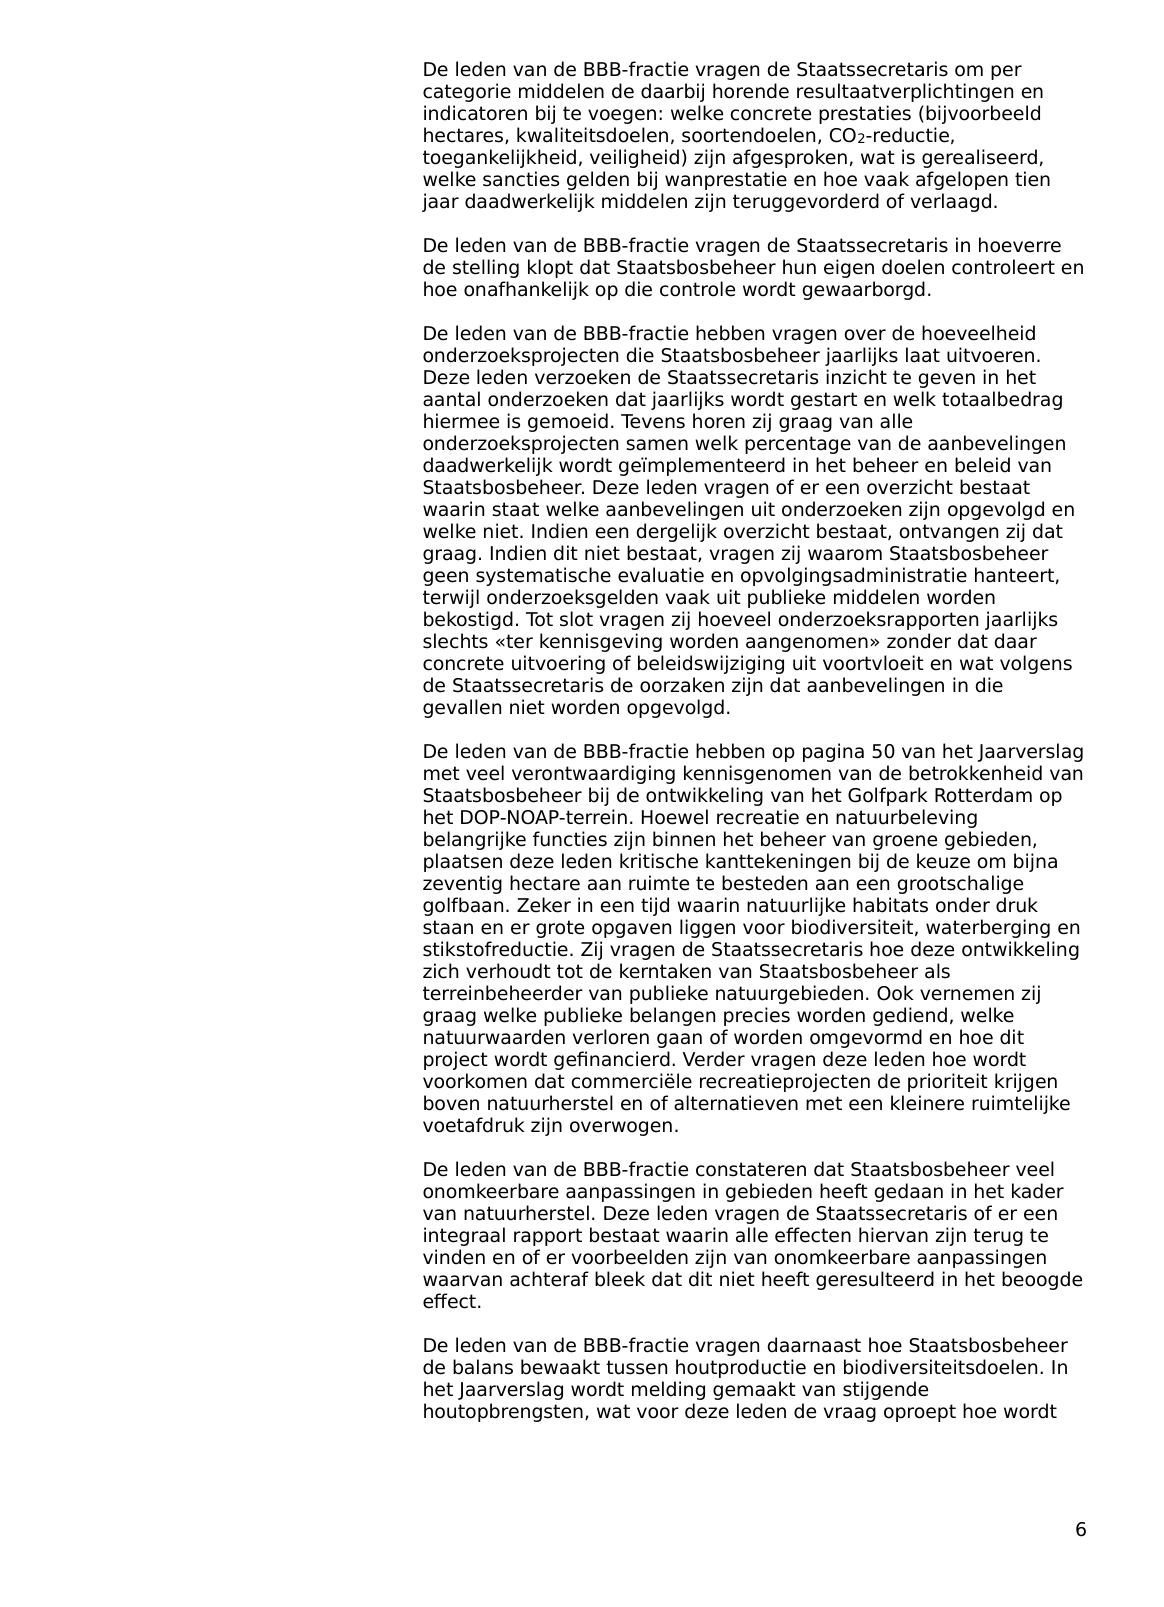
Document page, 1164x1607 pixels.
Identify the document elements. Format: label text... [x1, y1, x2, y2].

text De leden van de BBB-fractie hebben vragen over de hoeveelheid onderzoeksprojecten die Staatsbosbeheer jaarlijks laat uitvoeren. Deze leden verzoeken de Staatssecretaris inzicht te geven in het aantal onderzoeken dat jaarlijks wordt gestart en welk totaalbedrag hiermee is gemoeid. Tevens horen zij graag van alle onderzoeksprojecten samen welk percentage van de aanbevelingen daadwerkelijk wordt geïmplementeerd in het beheer en beleid van Staatsbosbeheer. Deze leden vragen of er een overzicht bestaat waarin staat welke aanbevelingen uit onderzoeken zijn opgevolgd en welke niet. Indien een dergelijk overzicht bestaat, ontvangen zij dat graag. Indien dit niet bestaat, vragen zij waarom Staatsbosbeheer geen systematische evaluatie en opvolgingsadministratie hanteert, terwijl onderzoeksgelden vaak uit publieke middelen worden bekostigd. Tot slot vragen zij hoeveel onderzoeksrapporten jaarlijks slechts «ter kennisgeving worden aangenomen» zonder dat daar concrete uitvoering of beleidswijziging uit voortvloeit en wat volgens de Staatssecretaris de oorzaken zijn dat aanbevelingen in die gevallen niet worden opgevolgd. [422, 323, 1087, 719]
text De leden van de BBB-fractie vragen de Staatssecretaris om per categorie middelen de daarbij horende resultaatverplichtingen en indicatoren bij te voegen: welke concrete prestaties (bijvoorbeeld hectares, kwaliteitsdoelen, soortendoelen, CO2-reductie, toegankelijkheid, veiligheid) zijn afgesproken, wat is gerealiseerd, welke sancties gelden bij wanprestatie en hoe vaak afgelopen tien jaar daadwerkelijk middelen zijn teruggevorderd of verlaagd. [422, 59, 1087, 213]
text De leden van de BBB-fractie vragen de Staatssecretaris in hoeverre de stelling klopt dat Staatsbosbeheer hun eigen doelen controleert en hoe onafhankelijk op die controle wordt gewaarborgd. [422, 235, 1087, 301]
text De leden van de BBB-fractie hebben op pagina 50 van het Jaarverslag met veel verontwaardiging kennisgenomen van de betrokkenheid van Staatsbosbeheer bij de ontwikkeling van het Golfpark Rotterdam op het DOP-NOAP-terrein. Hoewel recreatie en natuurbeleving belangrijke functies zijn binnen het beheer van groene gebieden, plaatsen deze leden kritische kanttekeningen bij de keuze om bijna zeventig hectare aan ruimte te besteden aan een grootschalige golfbaan. Zeker in een tijd waarin natuurlijke habitats onder druk staan en er grote opgaven liggen voor biodiversiteit, waterberging en stikstofreductie. Zij vragen de Staatssecretaris hoe deze ontwikkeling zich verhoudt tot de kerntaken van Staatsbosbeheer als terreinbeheerder van publieke natuurgebieden. Ook vernemen zij graag welke publieke belangen precies worden gediend, welke natuurwaarden verloren gaan of worden omgevormd en hoe dit project wordt gefinancierd. Verder vragen deze leden hoe wordt voorkomen dat commerciële recreatieprojecten de prioriteit krijgen boven natuurherstel en of alternatieven met een kleinere ruimtelijke voetafdruk zijn overwogen. [422, 741, 1087, 1137]
text De leden van de BBB-fractie vragen daarnaast hoe Staatsbosbeheer de balans bewaakt tussen houtproductie en biodiversiteitsdoelen. In het Jaarverslag wordt melding gemaakt van stijgende houtopbrengsten, wat voor deze leden de vraag oproept hoe wordt [422, 1335, 1087, 1423]
text De leden van de BBB-fractie constateren dat Staatsbosbeheer veel onomkeerbare aanpassingen in gebieden heeft gedaan in het kader van natuurherstel. Deze leden vragen de Staatssecretaris of er een integraal rapport bestaat waarin alle effecten hiervan zijn terug te vinden en of er voorbeelden zijn van onomkeerbare aanpassingen waarvan achteraf bleek dat dit niet heeft geresulteerd in het beoogde effect. [422, 1159, 1087, 1313]
